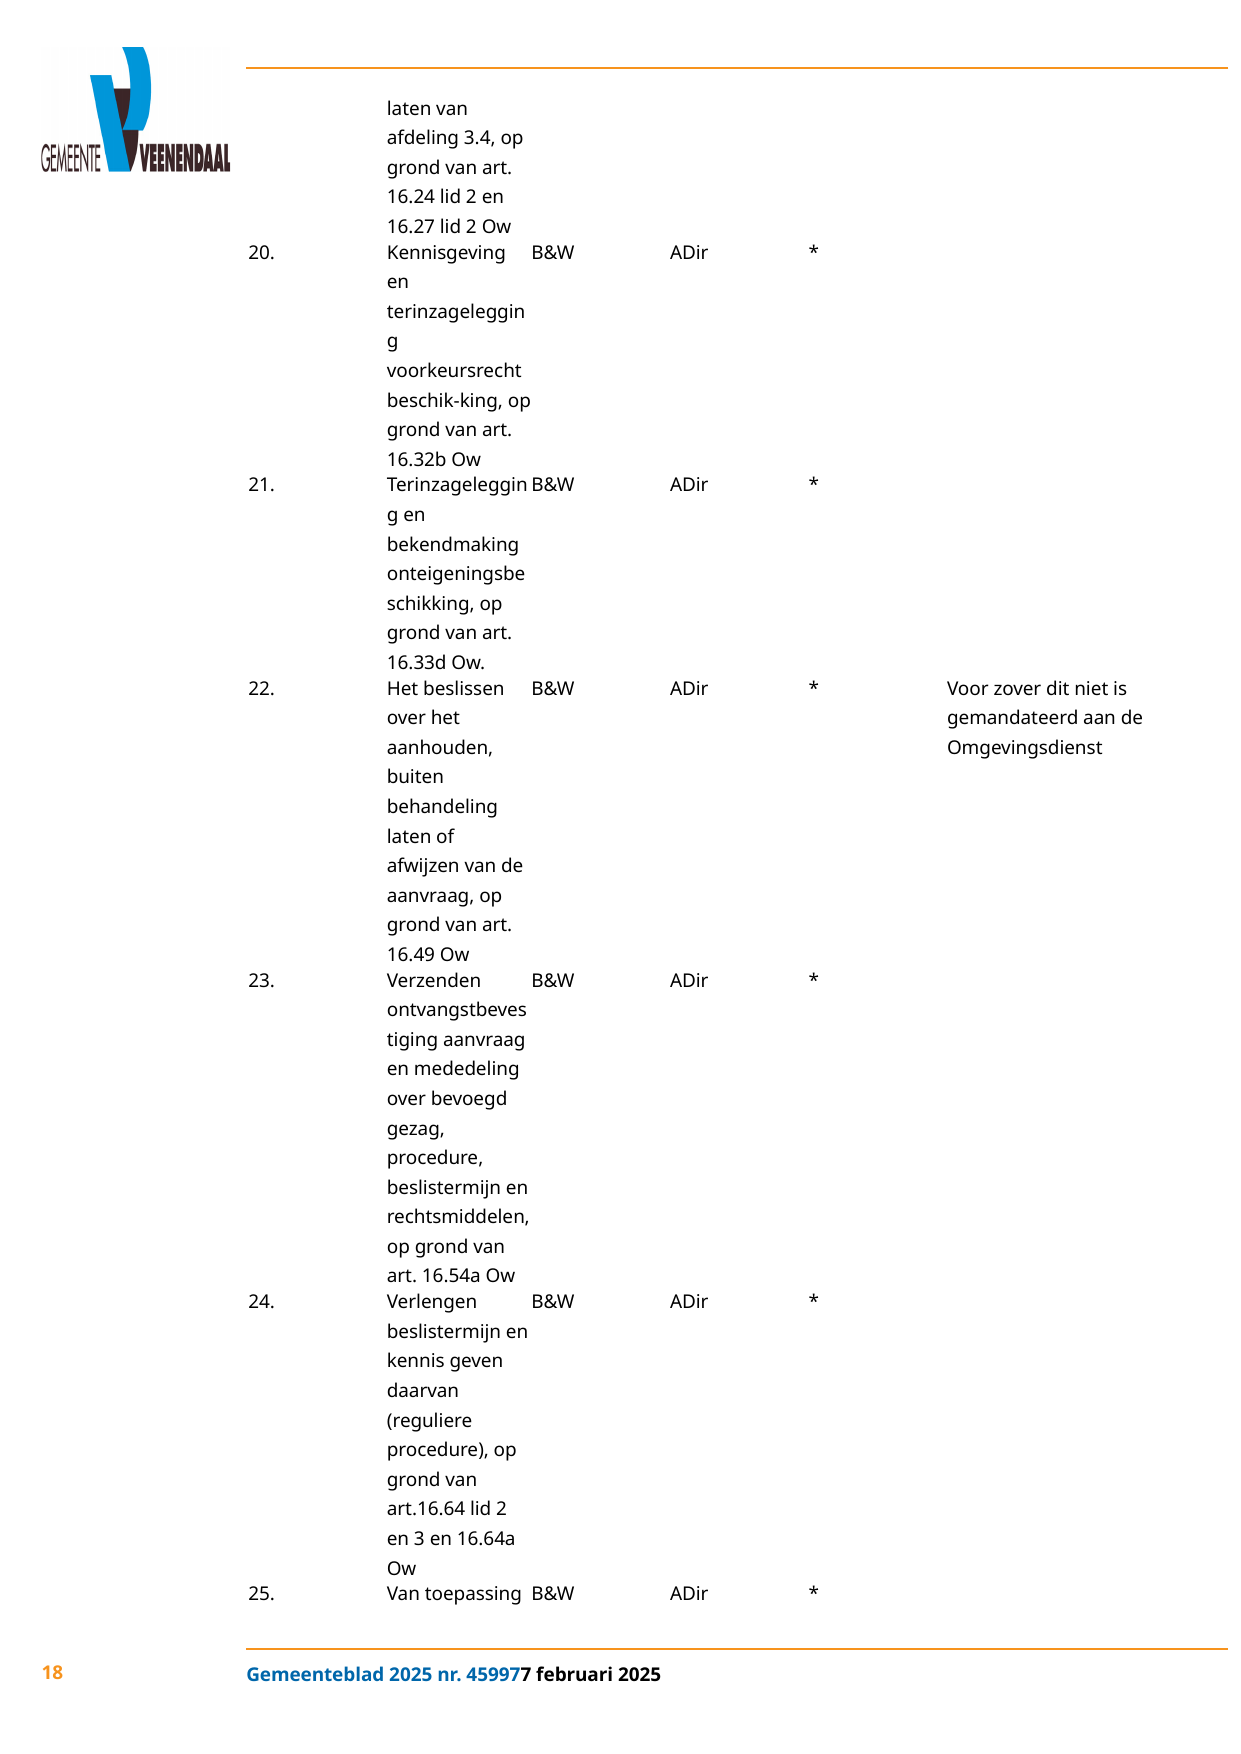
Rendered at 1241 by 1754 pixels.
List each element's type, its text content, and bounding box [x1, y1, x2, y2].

table_cell [808, 95, 947, 239]
table_cell * [808, 967, 947, 1288]
table_cell laten van afdeling 3.4, op grond van art. 16.24 lid 2 en 16.27 lid 2 Ow [387, 95, 531, 239]
table_cell ADir [670, 1580, 808, 1606]
table_cell B&W [531, 967, 670, 1288]
table_cell [947, 472, 1152, 675]
table_cell [947, 239, 1152, 472]
table_cell ADir [670, 675, 808, 967]
table_cell ADir [670, 967, 808, 1288]
table_cell 22. [248, 675, 387, 967]
picture [123, 47, 231, 172]
table_cell Kennisgeving en terinzagelegging voorkeursrechtbeschik-king, op grond van art. 16.32b Ow [387, 239, 531, 472]
table_cell * [808, 1580, 947, 1606]
table_cell ADir [670, 1289, 808, 1580]
table_cell [947, 95, 1152, 239]
table_cell B&W [531, 1289, 670, 1580]
table_cell 23. [248, 967, 387, 1288]
table_cell [531, 95, 670, 239]
table_cell 25. [248, 1580, 387, 1606]
table_cell [947, 1289, 1152, 1580]
table_cell Voor zover dit niet is gemandateerd aan de Omgevingsdienst [947, 675, 1152, 967]
picture [41, 47, 130, 172]
table_cell Terinzagelegging en bekendmaking onteigeningsbeschikking, op grond van art. 16.33d Ow. [387, 472, 531, 675]
table_cell [947, 1580, 1152, 1606]
table_cell 24. [248, 1289, 387, 1580]
table_cell [248, 95, 387, 239]
table_cell B&W [531, 675, 670, 967]
table_cell B&W [531, 1580, 670, 1606]
table_cell * [808, 472, 947, 675]
table_cell 20. [248, 239, 387, 472]
table_cell ADir [670, 239, 808, 472]
table_cell * [808, 675, 947, 967]
table_cell Verzenden ontvangstbevestiging aanvraag en mededeling over bevoegd gezag, procedure, beslistermijn en rechtsmiddelen, op grond van art. 16.54a Ow [387, 967, 531, 1288]
table_cell Het beslissen over het aanhouden, buiten behandeling laten of afwijzen van de aanvraag, op grond van art. 16.49 Ow [387, 675, 531, 967]
table_cell ADir [670, 472, 808, 675]
table_cell B&W [531, 472, 670, 675]
table_cell [947, 967, 1152, 1288]
table_cell Van toepassing [387, 1580, 531, 1606]
table_cell B&W [531, 239, 670, 472]
table_cell Verlengen beslistermijn en kennis geven daarvan (reguliere procedure), op grond van art.16.64 lid 2 en 3 en 16.64a Ow [387, 1289, 531, 1580]
table_cell * [808, 239, 947, 472]
table_cell 21. [248, 472, 387, 675]
table_cell [670, 95, 808, 239]
table_cell * [808, 1289, 947, 1580]
